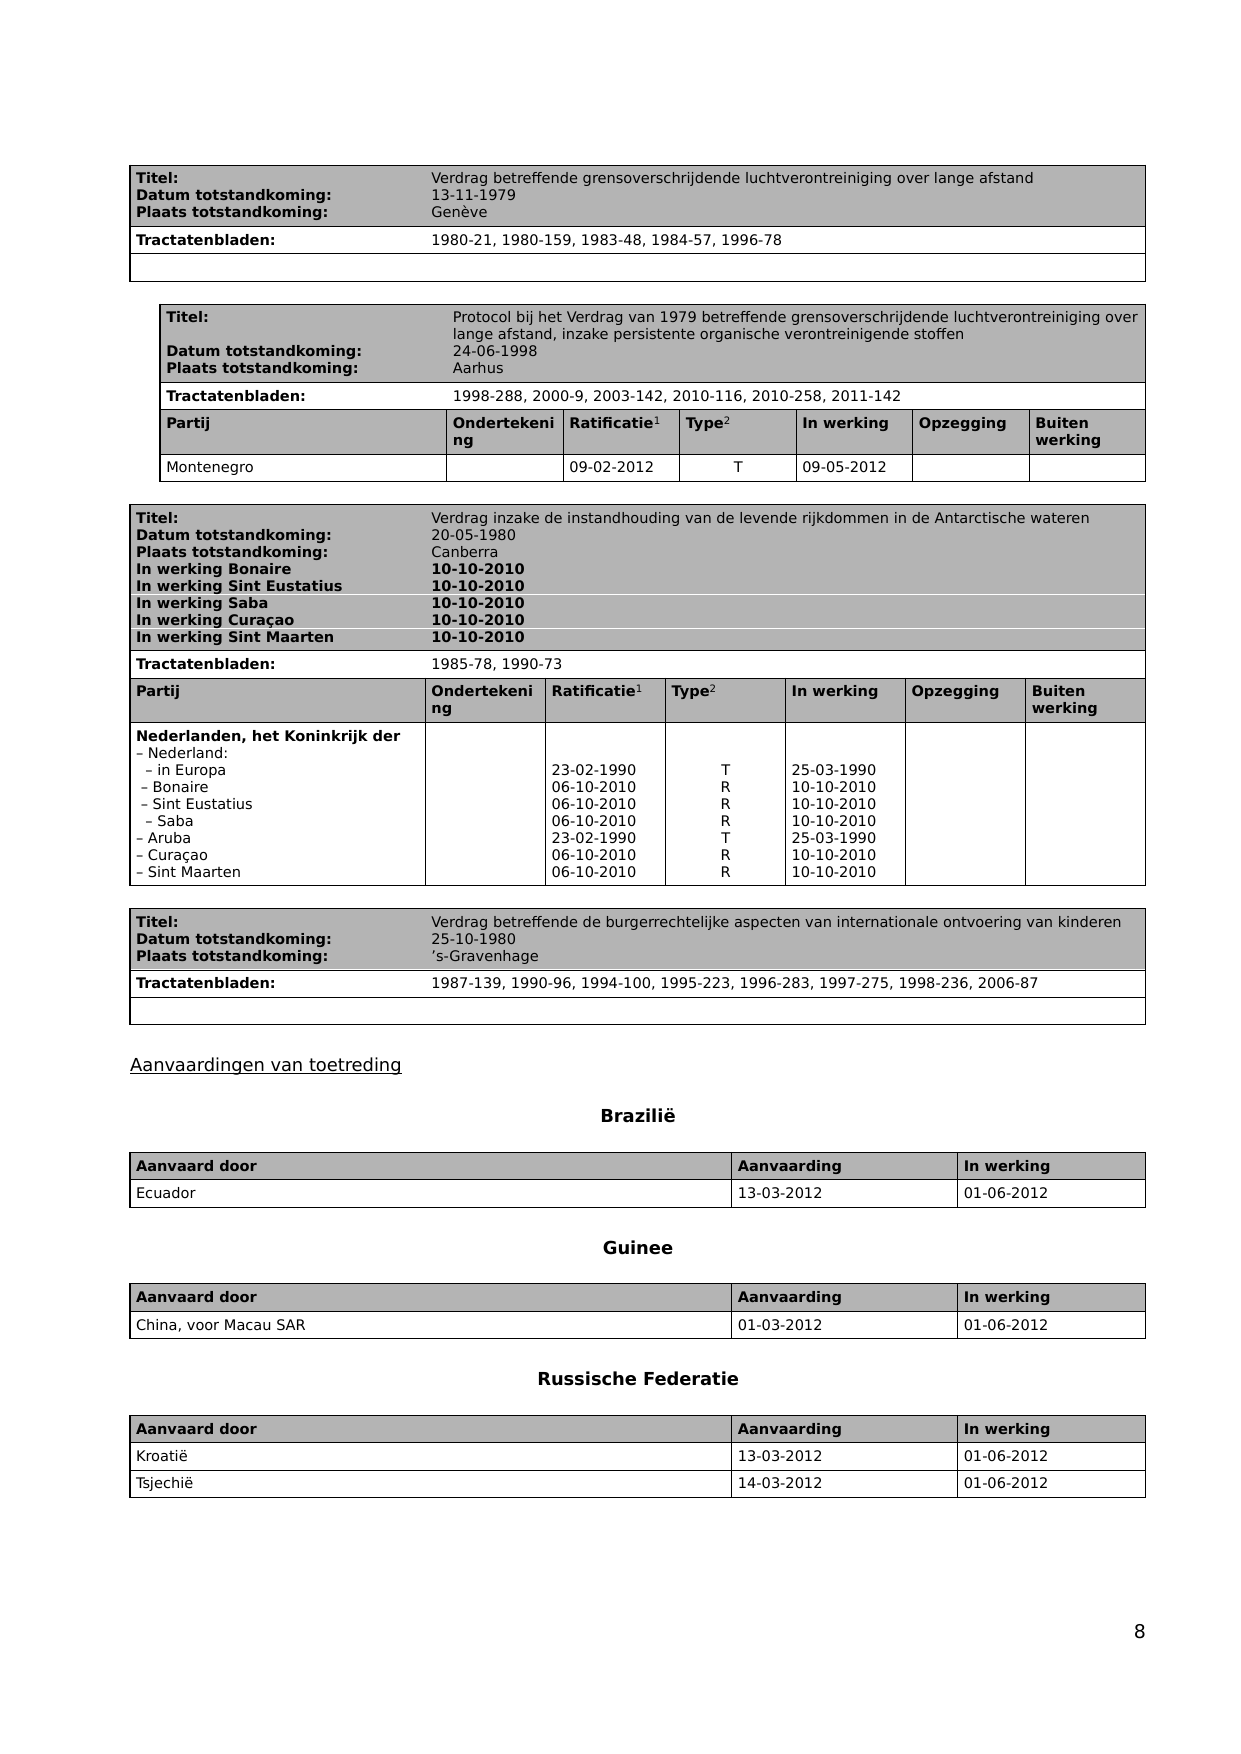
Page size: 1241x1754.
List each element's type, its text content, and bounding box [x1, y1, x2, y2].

table_header Verdrag betreffende de burgerrechtelijke aspecten van internationale ontvoering van kinderen [425, 909, 1145, 931]
table_cell Datum totstandkoming: [161, 343, 447, 360]
table_cell 13-03-2012 [732, 1180, 957, 1207]
table_cell [1026, 847, 1145, 863]
table_cell 1987-139, 1990-96, 1994-100, 1995-223, 1996-283, 1997-275, 1998-236, 2006-87 [425, 971, 1145, 997]
subtitle Brazilië [130, 1106, 1146, 1127]
table_cell R [666, 779, 785, 796]
table_cell [426, 847, 545, 863]
table_cell Plaats totstandkoming: [161, 360, 447, 382]
table_header Protocol bij het Verdrag van 1979 betreffende grensoverschrijdende luchtverontreiniging over lange afstand, inzake persistente organische verontreinigende stoffen [447, 305, 1145, 343]
table_cell 10-10-2010 [425, 629, 1145, 650]
table_cell 06-10-2010 [546, 779, 665, 796]
table_cell [426, 864, 545, 885]
table_cell Datum totstandkoming: [131, 527, 425, 544]
table_cell [1026, 864, 1145, 885]
table_cell [906, 813, 1025, 829]
table_cell Kroatië [131, 1443, 731, 1470]
table_cell 25-10-1980 [425, 931, 1145, 948]
table_cell [1026, 745, 1145, 762]
table_cell Buiten werking [1030, 410, 1145, 454]
table_cell – Bonaire [131, 779, 425, 796]
table_cell 10-10-2010 [786, 813, 905, 829]
table_cell [426, 745, 545, 762]
table_header Aanvaard door [131, 1153, 731, 1179]
table_cell 06-10-2010 [546, 796, 665, 813]
table_cell In werking [786, 679, 905, 722]
table_cell 1998-288, 2000-9, 2003-142, 2010-116, 2010-258, 2011-142 [447, 383, 1145, 409]
table_cell R [666, 813, 785, 829]
table_cell Tractatenbladen: [131, 651, 425, 678]
table_cell T [666, 762, 785, 779]
table_cell 01-03-2012 [732, 1312, 957, 1338]
table_cell 24-06-1998 [447, 343, 1145, 360]
table_cell – Sint Eustatius [131, 796, 425, 813]
table_cell [786, 723, 905, 745]
subtitle Aanvaardingen van toetreding [130, 1055, 1146, 1076]
table_cell R [666, 847, 785, 863]
table_cell [546, 723, 665, 745]
table_cell 13-11-1979 [425, 187, 1145, 204]
table_cell [906, 745, 1025, 762]
table_cell [906, 779, 1025, 796]
table_header Aanvaard door [131, 1416, 731, 1442]
table_cell – Nederland: [131, 745, 425, 762]
table_cell 13-03-2012 [732, 1443, 957, 1470]
table_header In werking [958, 1284, 1145, 1311]
table_cell Ecuador [131, 1180, 731, 1207]
table_cell 10-10-2010 [425, 612, 1145, 628]
table_cell [1026, 779, 1145, 796]
table_cell Buiten werking [1026, 679, 1145, 722]
table_cell Ondertekening [426, 679, 545, 722]
table_cell [426, 830, 545, 847]
table_cell 23-02-1990 [546, 762, 665, 779]
table_cell Tsjechië [131, 1471, 731, 1497]
table_cell Montenegro [161, 455, 446, 481]
table_cell Datum totstandkoming: [131, 931, 425, 948]
table_cell 01-06-2012 [958, 1443, 1145, 1470]
table_cell Opzegging [906, 679, 1025, 722]
table_cell Ratificatie1 [546, 679, 665, 722]
table_cell [546, 745, 665, 762]
table_header Verdrag inzake de instandhouding van de levende rijkdommen in de Antarctische wateren [425, 505, 1145, 527]
table_cell [1026, 830, 1145, 847]
table_cell Type2 [680, 410, 796, 454]
table_cell Tractatenbladen: [131, 971, 425, 997]
table_cell [906, 864, 1025, 885]
table_cell Ondertekening [447, 410, 563, 454]
table_cell In werking Saba [131, 595, 425, 612]
table_cell – Aruba [131, 830, 425, 847]
table_cell In werking [797, 410, 912, 454]
table_cell [426, 796, 545, 813]
table_cell 1980-21, 1980-159, 1983-48, 1984-57, 1996-78 [425, 227, 1145, 253]
table_cell ’s-Gravenhage [425, 948, 1145, 969]
table_cell In werking Bonaire [131, 561, 425, 578]
table_cell Plaats totstandkoming: [131, 544, 425, 561]
table_cell 10-10-2010 [425, 561, 1145, 578]
table_cell 10-10-2010 [786, 847, 905, 863]
table_cell 14-03-2012 [732, 1471, 957, 1497]
table_header Titel: [131, 909, 425, 931]
table_cell – Curaçao [131, 847, 425, 863]
table_cell 01-06-2012 [958, 1312, 1145, 1338]
table_cell [906, 830, 1025, 847]
table_cell 09-05-2012 [797, 455, 912, 481]
table_header Aanvaarding [732, 1416, 957, 1442]
table_cell 06-10-2010 [546, 813, 665, 829]
table_cell 23-02-1990 [546, 830, 665, 847]
table_cell [1026, 796, 1145, 813]
table_header Titel: [131, 166, 425, 187]
table_cell Datum totstandkoming: [131, 187, 425, 204]
table_header In werking [958, 1153, 1145, 1179]
table_cell [447, 455, 563, 481]
table_cell Genève [425, 204, 1145, 226]
table_cell [1030, 455, 1145, 481]
table_cell Ratificatie1 [564, 410, 679, 454]
table_cell R [666, 796, 785, 813]
table_cell [426, 723, 545, 745]
table_cell Type2 [666, 679, 785, 722]
table_cell Tractatenbladen: [131, 227, 425, 253]
table_cell Nederlanden, het Koninkrijk der [131, 723, 425, 745]
table_cell 20-05-1980 [425, 527, 1145, 544]
table_cell [786, 745, 905, 762]
table_cell Opzegging [913, 410, 1029, 454]
table_cell T [680, 455, 796, 481]
table_header Aanvaard door [131, 1284, 731, 1311]
table_cell In werking Sint Maarten [131, 629, 425, 650]
table_cell 10-10-2010 [425, 595, 1145, 612]
table_cell 25-03-1990 [786, 762, 905, 779]
table_header Aanvaarding [732, 1284, 957, 1311]
table_cell 25-03-1990 [786, 830, 905, 847]
table_cell Partij [131, 679, 425, 722]
table_cell [426, 762, 545, 779]
table_cell [426, 813, 545, 829]
table_cell [1026, 723, 1145, 745]
table_header Titel: [131, 505, 425, 527]
table_cell R [666, 864, 785, 885]
table_cell Aarhus [447, 360, 1145, 382]
table_header In werking [958, 1416, 1145, 1442]
table_cell 10-10-2010 [786, 796, 905, 813]
table_cell – Saba [131, 813, 425, 829]
table_header Aanvaarding [732, 1153, 957, 1179]
table_cell [906, 796, 1025, 813]
table_cell Plaats totstandkoming: [131, 948, 425, 969]
table_cell – in Europa [131, 762, 425, 779]
subtitle Guinee [130, 1238, 1146, 1258]
table_cell 06-10-2010 [546, 864, 665, 885]
table_cell [913, 455, 1029, 481]
table_cell Plaats totstandkoming: [131, 204, 425, 226]
table_cell [131, 998, 1145, 1024]
table_cell China, voor Macau SAR [131, 1312, 731, 1338]
table_cell 1985-78, 1990-73 [425, 651, 1145, 678]
table_header Titel: [161, 305, 447, 343]
table_cell [1026, 762, 1145, 779]
table_cell 09-02-2012 [564, 455, 679, 481]
table_cell [666, 745, 785, 762]
table_cell In werking Curaçao [131, 612, 425, 628]
table_cell [131, 254, 1145, 281]
table_cell 01-06-2012 [958, 1180, 1145, 1207]
table_cell 01-06-2012 [958, 1471, 1145, 1497]
table_cell Canberra [425, 544, 1145, 561]
table_cell Partij [161, 410, 446, 454]
table_cell [426, 779, 545, 796]
table_cell [906, 723, 1025, 745]
table_header Verdrag betreffende grensoverschrijdende luchtverontreiniging over lange afstand [425, 166, 1145, 187]
table_cell [1026, 813, 1145, 829]
subtitle Russische Federatie [130, 1369, 1146, 1390]
table_cell 10-10-2010 [425, 578, 1145, 594]
table_cell [666, 723, 785, 745]
table_cell – Sint Maarten [131, 864, 425, 885]
table_cell [906, 762, 1025, 779]
table_cell 10-10-2010 [786, 779, 905, 796]
table_cell 10-10-2010 [786, 864, 905, 885]
table_cell [906, 847, 1025, 863]
table_cell 06-10-2010 [546, 847, 665, 863]
table_cell T [666, 830, 785, 847]
table_cell In werking Sint Eustatius [131, 578, 425, 594]
table_cell Tractatenbladen: [161, 383, 447, 409]
